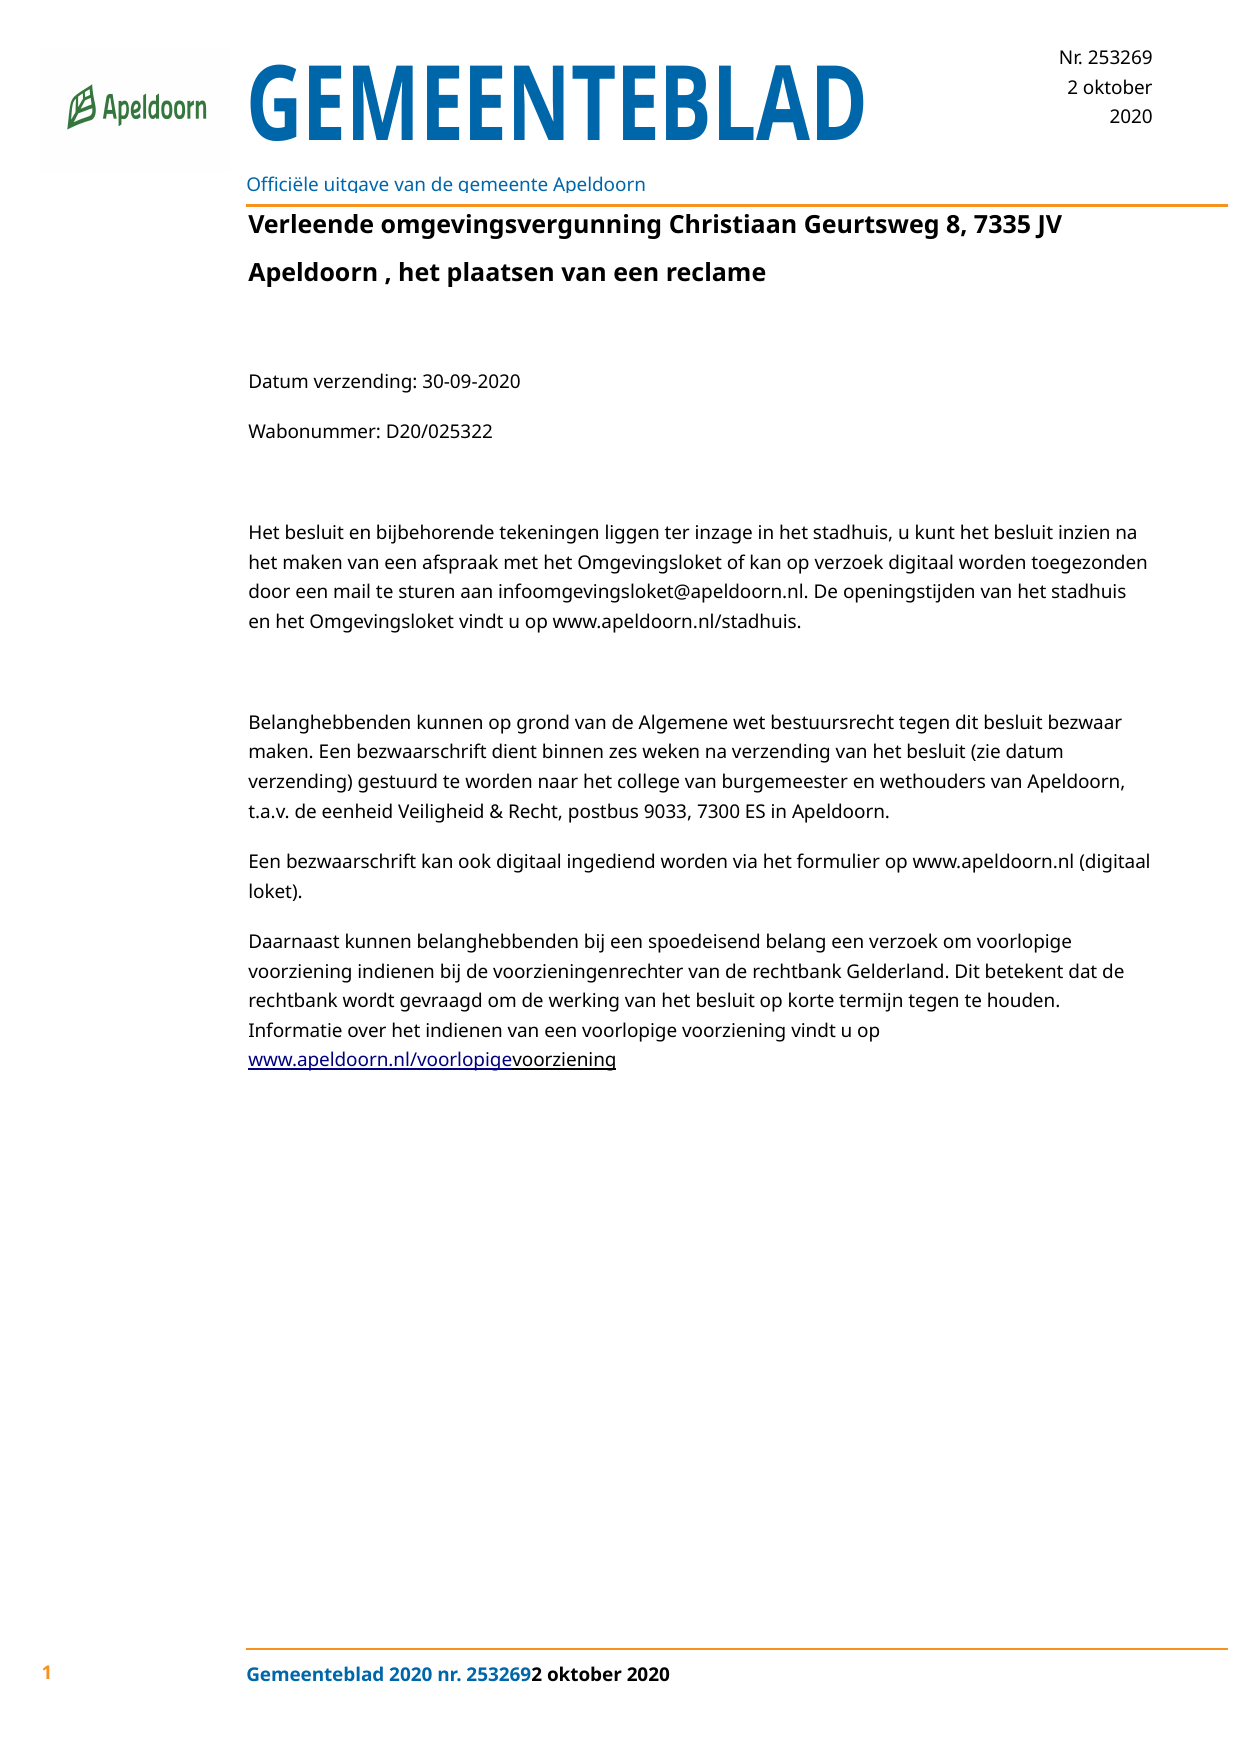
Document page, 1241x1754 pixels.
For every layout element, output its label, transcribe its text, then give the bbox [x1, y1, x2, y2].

text Daarnaast kunnen belanghebbenden bij een spoedeisend belang een verzoek om voorlopige voorziening indienen bij de voorzieningenrechter van de rechtbank Gelderland. Dit betekent dat de rechtbank wordt gevraagd om de werking van het besluit op korte termijn tegen te houden. Informatie over het indienen van een voorlopige voorziening vindt u op www.apeldoorn.nl/voorlopigevoorziening [248, 928, 1152, 1072]
text Het besluit en bijbehorende tekeningen liggen ter inzage in het stadhuis, u kunt het besluit inzien na het maken van een afspraak met het Omgevingsloket of kan op verzoek digitaal worden toegezonden door een mail te sturen aan infoomgevingsloket@apeldoorn.nl. De openingstijden van het stadhuis en het Omgevingsloket vindt u op www.apeldoorn.nl/stadhuis. [248, 519, 1152, 634]
text Belanghebbenden kunnen op grond van de Algemene wet bestuursrecht tegen dit besluit bezwaar maken. Een bezwaarschrift dient binnen zes weken na verzending van het besluit (zie datum verzending) gestuurd te worden naar het college van burgemeester en wethouders van Apeldoorn, t.a.v. de eenheid Veiligheid & Recht, postbus 9033, 7300 ES in Apeldoorn. [248, 709, 1152, 824]
text Verleende omgevingsvergunning Christiaan Geurtsweg 8, 7335 JV Apeldoorn , het plaatsen van een reclame [248, 207, 1152, 288]
text Datum verzending: 30-09-2020 [248, 368, 1152, 394]
text Een bezwaarschrift kan ook digitaal ingediend worden via het formulier op www.apeldoorn.nl (digitaal loket). [248, 848, 1152, 904]
text Wabonummer: D20/025322 [248, 419, 1152, 444]
picture [41, 47, 231, 172]
